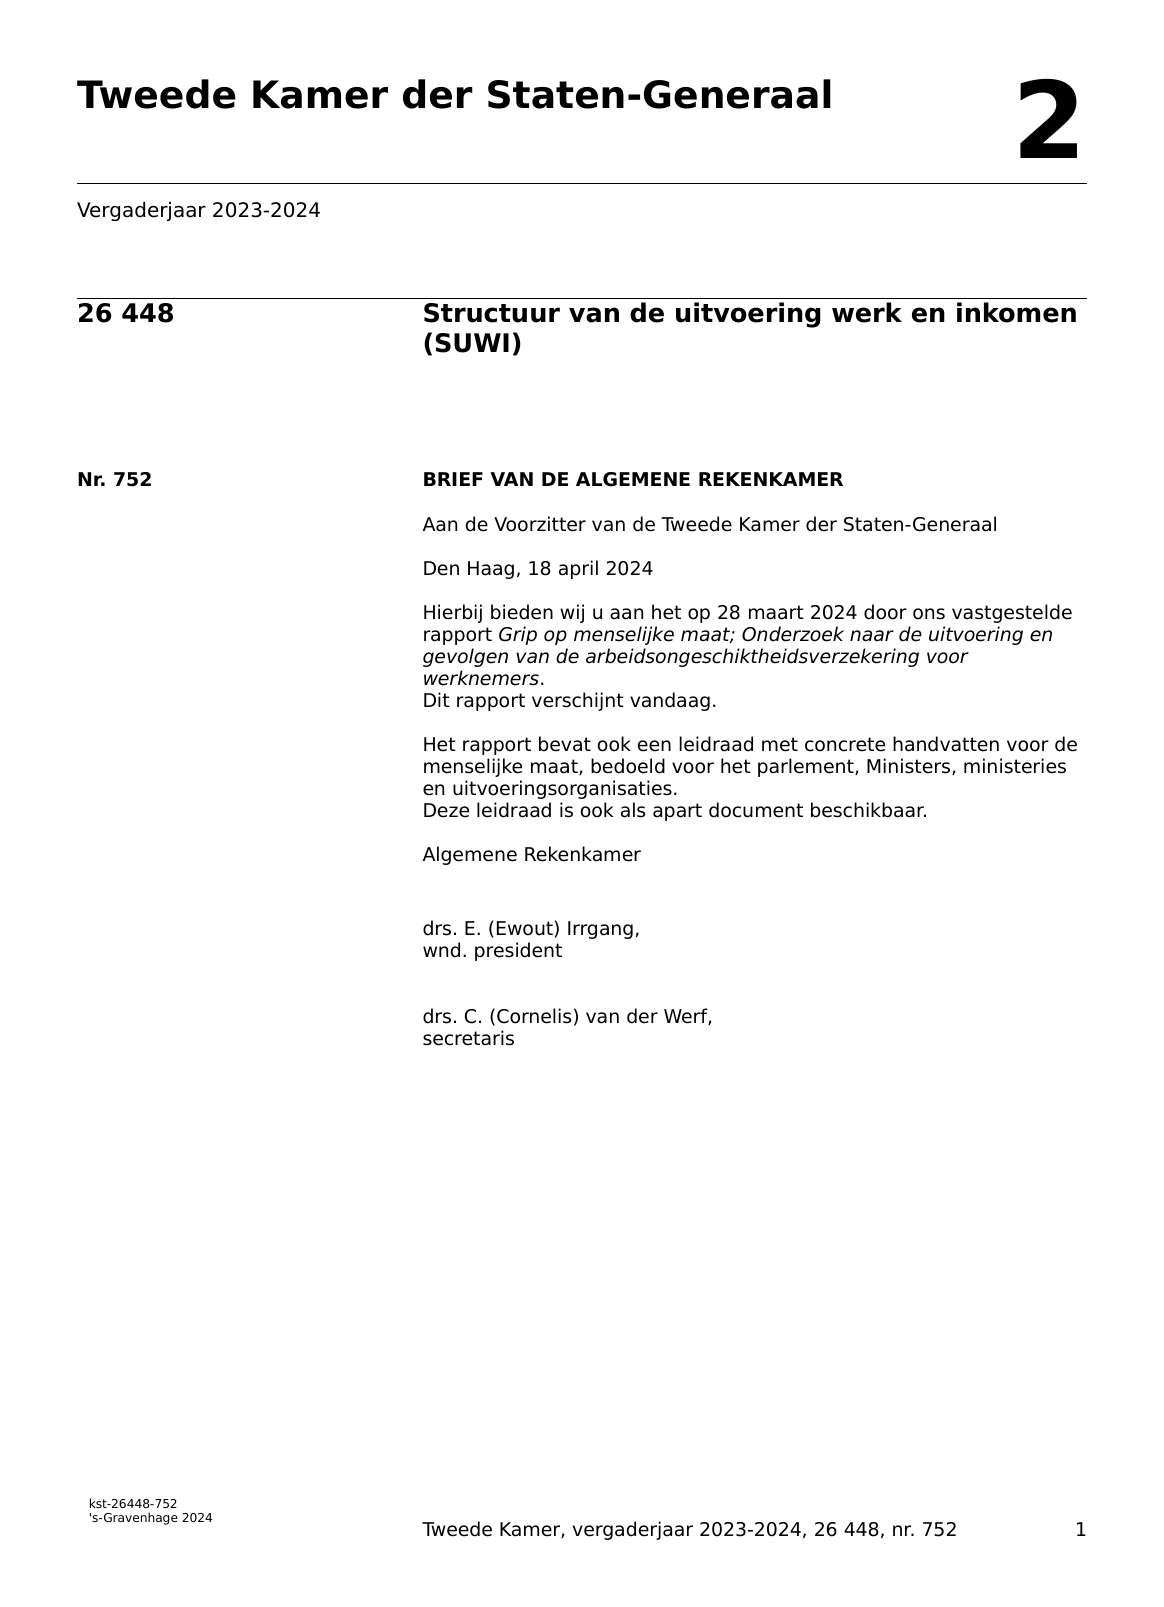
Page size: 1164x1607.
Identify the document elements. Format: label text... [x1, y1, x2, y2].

text Het rapport bevat ook een leidraad met concrete handvatten voor de menselijke maat, bedoeld voor het parlement, Ministers, ministeries en uitvoeringsorganisaties. [422, 734, 1087, 800]
text Dit rapport verschijnt vandaag. [422, 690, 1087, 712]
text Algemene Rekenkamer [422, 844, 1087, 866]
text Aan de Voorzitter van de Tweede Kamer der Staten-Generaal [422, 513, 1087, 536]
text Deze leidraad is ook als apart document beschikbaar. [422, 800, 1087, 822]
table_cell Vergaderjaar 2023-2024 [77, 184, 1087, 298]
subtitle Nr. 752 BRIEF VAN DE ALGEMENE REKENKAMER [77, 469, 1087, 491]
text drs. C. (Cornelis) van der Werf, secretaris [422, 984, 1087, 1050]
subtitle 26 448 Structuur van de uitvoering werk en inkomen (SUWI) [77, 299, 1087, 358]
text Den Haag, 18 april 2024 [422, 558, 1087, 580]
text kst-26448-752 [88, 1497, 323, 1511]
table_header Tweede Kamer der Staten-Generaal [77, 59, 886, 183]
table_header 2 [886, 59, 1087, 183]
text Hierbij bieden wij u aan het op 28 maart 2024 door ons vastgestelde rapport Grip op menselijke maat; Onderzoek naar de uitvoering en gevolgen van de arbeidsongeschiktheidsverzekering voor werknemers. [422, 602, 1087, 690]
text 's-Gravenhage 2024 [88, 1511, 323, 1525]
text drs. E. (Ewout) Irrgang, wnd. president [422, 896, 1087, 962]
